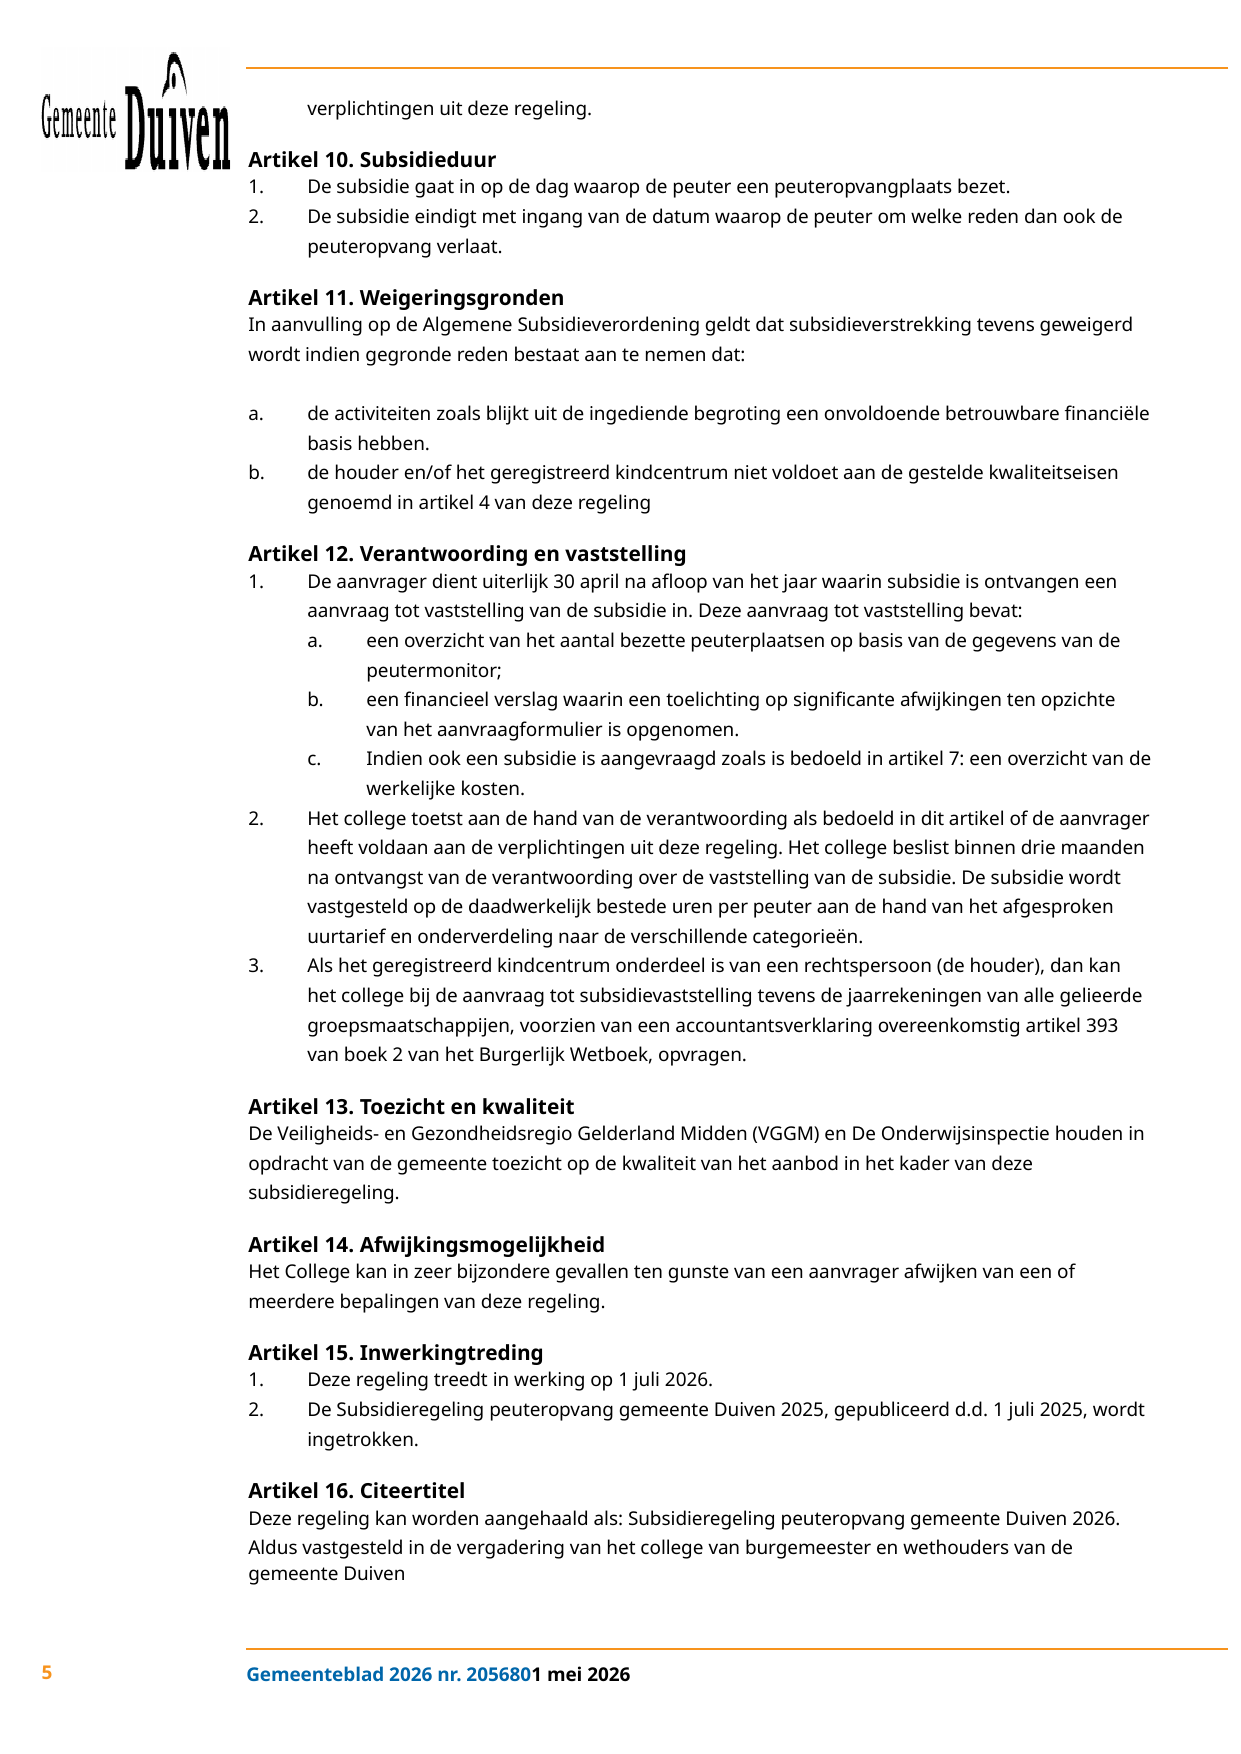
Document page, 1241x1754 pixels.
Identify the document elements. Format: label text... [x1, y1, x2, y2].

text Aldus vastgesteld in de vergadering van het college van burgemeester en wethouders van de gemeente Duiven [248, 1534, 1152, 1586]
text Artikel 12. Verantwoording en vaststelling [248, 539, 1152, 568]
text Artikel 16. Citeertitel [248, 1476, 1152, 1505]
text In aanvulling op de Algemene Subsidieverordening geldt dat subsidieverstrekking tevens geweigerd wordt indien gegronde reden bestaat aan te nemen dat: [248, 312, 1152, 367]
list Het college toetst aan de hand van de verantwoording als bedoeld in dit artikel of de aanvrager heeft voldaan aan de verplichtingen uit deze regeling. Het college beslist binnen drie maanden na ontvangst van de verantwoording over de vaststelling van de subsidie. De subsidie wordt vastgesteld op de daadwerkelijk bestede uren per peuter aan de hand van het afgesproken uurtarief en onderverdeling naar de verschillende categorieën. [248, 805, 1152, 949]
list Deze regeling treedt in werking op 1 juli 2026. [248, 1367, 1152, 1392]
list De subsidie eindigt met ingang van de datum waarop de peuter om welke reden dan ook de peuteropvang verlaat. [248, 203, 1152, 258]
text Artikel 13. Toezicht en kwaliteit [248, 1092, 1152, 1120]
picture [41, 47, 231, 172]
list een financieel verslag waarin een toelichting op significante afwijkingen ten opzichte van het aanvraagformulier is opgenomen. [307, 686, 1152, 742]
list een overzicht van het aantal bezette peuterplaatsen op basis van de gegevens van de peutermonitor; [307, 627, 1152, 682]
list Als het geregistreerd kindcentrum onderdeel is van een rechtspersoon (de houder), dan kan het college bij de aanvraag tot subsidievaststelling tevens de jaarrekeningen van alle gelieerde groepsmaatschappijen, voorzien van een accountantsverklaring overeenkomstig artikel 393 van boek 2 van het Burgerlijk Wetboek, opvragen. [248, 953, 1152, 1067]
list Indien ook een subsidie is aangevraagd zoals is bedoeld in artikel 7: een overzicht van de werkelijke kosten. [307, 746, 1152, 801]
text Artikel 14. Afwijkingsmogelijkheid [248, 1230, 1152, 1258]
list de houder en/of het geregistreerd kindcentrum niet voldoet aan de gestelde kwaliteitseisen genoemd in artikel 4 van deze regeling [248, 459, 1152, 515]
text De Veiligheids- en Gezondheidsregio Gelderland Midden (VGGM) en De Onderwijsinspectie houden in opdracht van de gemeente toezicht op de kwaliteit van het aanbod in het kader van deze subsidieregeling. [248, 1120, 1152, 1205]
list de activiteiten zoals blijkt uit de ingediende begroting een onvoldoende betrouwbare financiële basis hebben. [248, 400, 1152, 456]
list De aanvrager dient uiterlijk 30 april na afloop van het jaar waarin subsidie is ontvangen een aanvraag tot vaststelling van de subsidie in. Deze aanvraag tot vaststelling bevat: [248, 568, 1152, 623]
text Artikel 11. Weigeringsgronden [248, 283, 1152, 312]
list verplichtingen uit deze regeling. [248, 95, 1152, 121]
list De Subsidieregeling peuteropvang gemeente Duiven 2025, gepubliceerd d.d. 1 juli 2025, wordt ingetrokken. [248, 1396, 1152, 1452]
text Artikel 10. Subsidieduur [248, 145, 1152, 174]
text Deze regeling kan worden aangehaald als: Subsidieregeling peuteropvang gemeente Duiven 2026. [248, 1505, 1152, 1530]
text Artikel 15. Inwerkingtreding [248, 1338, 1152, 1367]
list De subsidie gaat in op de dag waarop de peuter een peuteropvangplaats bezet. [248, 174, 1152, 199]
text Het College kan in zeer bijzondere gevallen ten gunste van een aanvrager afwijken van een of meerdere bepalingen van deze regeling. [248, 1258, 1152, 1313]
